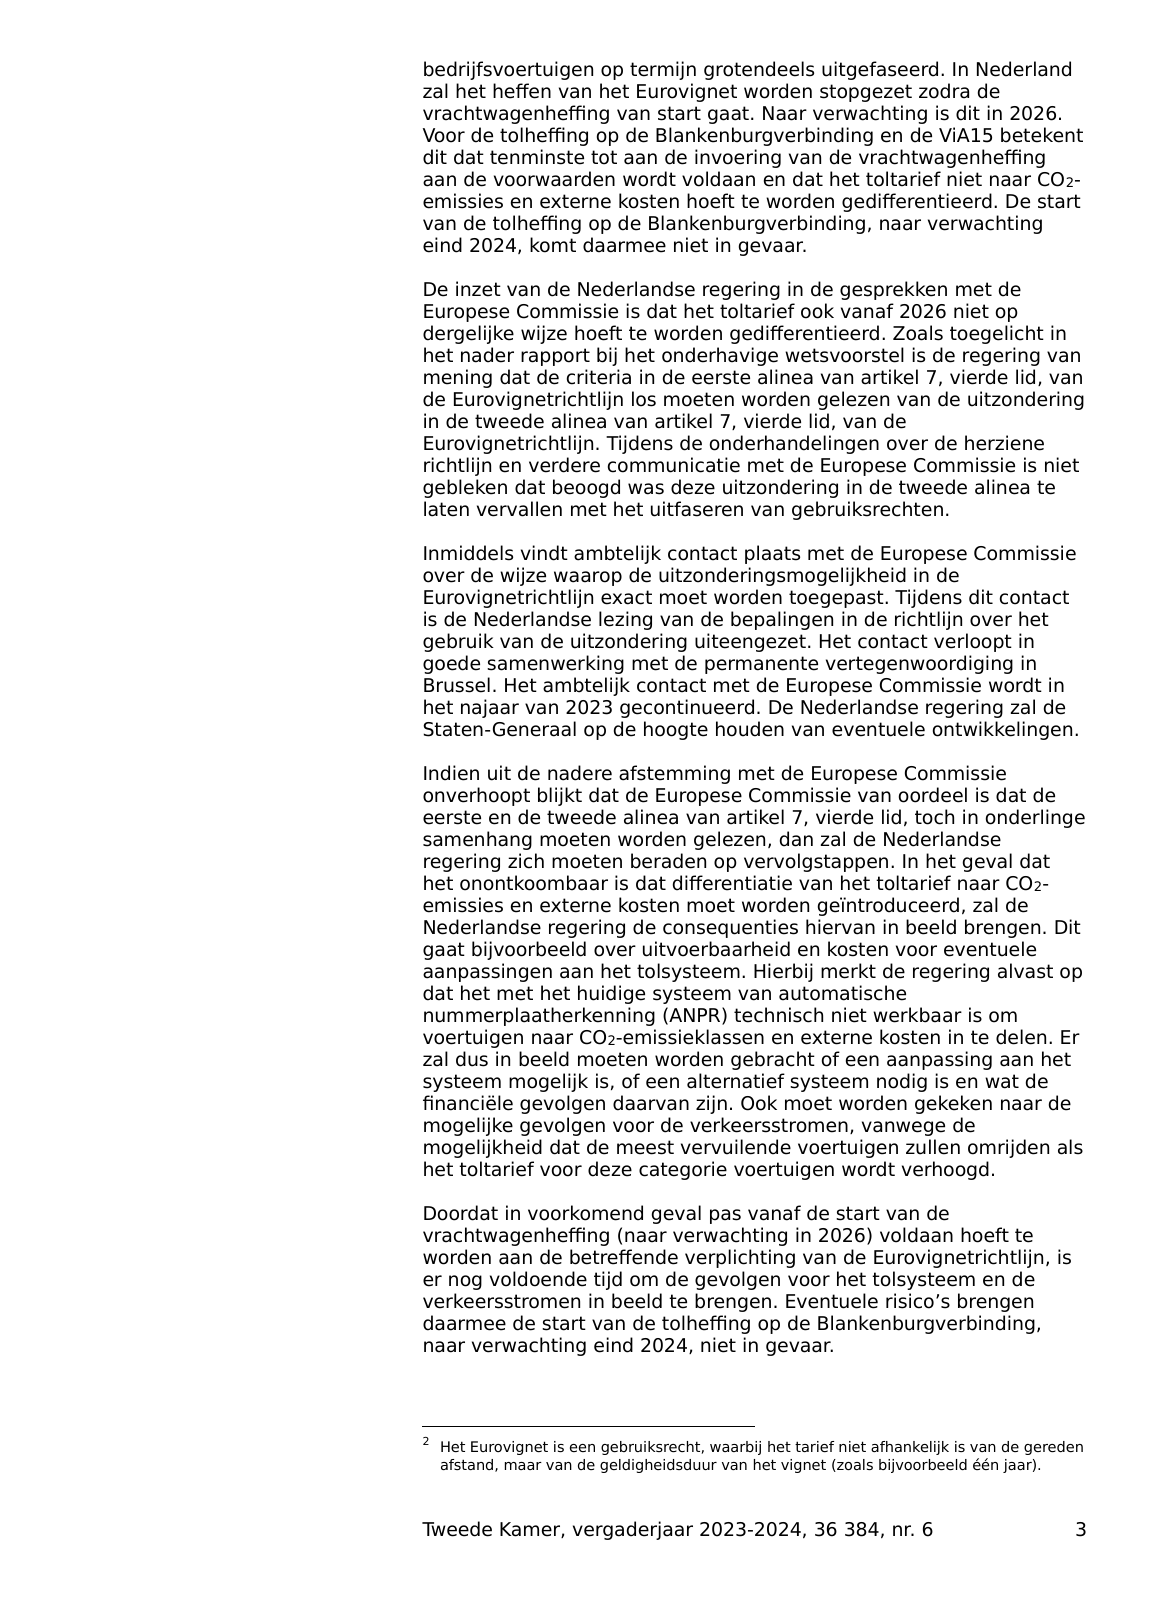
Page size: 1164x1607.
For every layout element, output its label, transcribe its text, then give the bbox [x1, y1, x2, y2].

text Het Eurovignet is een gebruiksrecht, waarbij het tarief niet afhankelijk is van de gereden afstand, maar van de geldigheidsduur van het vignet (zoals bijvoorbeeld één jaar). [422, 1435, 1087, 1474]
text De inzet van de Nederlandse regering in de gesprekken met de Europese Commissie is dat het toltarief ook vanaf 2026 niet op dergelijke wijze hoeft te worden gedifferentieerd. Zoals toegelicht in het nader rapport bij het onderhavige wetsvoorstel is de regering van mening dat de criteria in de eerste alinea van artikel 7, vierde lid, van de Eurovignetrichtlijn los moeten worden gelezen van de uitzondering in de tweede alinea van artikel 7, vierde lid, van de Eurovignetrichtlijn. Tijdens de onderhandelingen over de herziene richtlijn en verdere communicatie met de Europese Commissie is niet gebleken dat beoogd was deze uitzondering in de tweede alinea te laten vervallen met het uitfaseren van gebruiksrechten. [422, 279, 1087, 521]
text Inmiddels vindt ambtelijk contact plaats met de Europese Commissie over de wijze waarop de uitzonderingsmogelijkheid in de Eurovignetrichtlijn exact moet worden toegepast. Tijdens dit contact is de Nederlandse lezing van de bepalingen in de richtlijn over het gebruik van de uitzondering uiteengezet. Het contact verloopt in goede samenwerking met de permanente vertegenwoordiging in Brussel. Het ambtelijk contact met de Europese Commissie wordt in het najaar van 2023 gecontinueerd. De Nederlandse regering zal de Staten-Generaal op de hoogte houden van eventuele ontwikkelingen. [422, 543, 1087, 741]
text Doordat in voorkomend geval pas vanaf de start van de vrachtwagenheffing (naar verwachting in 2026) voldaan hoeft te worden aan de betreffende verplichting van de Eurovignetrichtlijn, is er nog voldoende tijd om de gevolgen voor het tolsysteem en de verkeersstromen in beeld te brengen. Eventuele risico’s brengen daarmee de start van de tolheffing op de Blankenburgverbinding, naar verwachting eind 2024, niet in gevaar. [422, 1203, 1087, 1357]
text bedrijfsvoertuigen op termijn grotendeels uitgefaseerd. In Nederland zal het heffen van het Eurovignet worden stopgezet zodra de vrachtwagenheffing van start gaat. Naar verwachting is dit in 2026. Voor de tolheffing op de Blankenburgverbinding en de ViA15 betekent dit dat tenminste tot aan de invoering van de vrachtwagenheffing aan de voorwaarden wordt voldaan en dat het toltarief niet naar CO2-emissies en externe kosten hoeft te worden gedifferentieerd. De start van de tolheffing op de Blankenburgverbinding, naar verwachting eind 2024, komt daarmee niet in gevaar. [422, 59, 1087, 257]
text Indien uit de nadere afstemming met de Europese Commissie onverhoopt blijkt dat de Europese Commissie van oordeel is dat de eerste en de tweede alinea van artikel 7, vierde lid, toch in onderlinge samenhang moeten worden gelezen, dan zal de Nederlandse regering zich moeten beraden op vervolgstappen. In het geval dat het onontkoombaar is dat differentiatie van het toltarief naar CO2-emissies en externe kosten moet worden geïntroduceerd, zal de Nederlandse regering de consequenties hiervan in beeld brengen. Dit gaat bijvoorbeeld over uitvoerbaarheid en kosten voor eventuele aanpassingen aan het tolsysteem. Hierbij merkt de regering alvast op dat het met het huidige systeem van automatische nummerplaatherkenning (ANPR) technisch niet werkbaar is om voertuigen naar CO2-emissieklassen en externe kosten in te delen. Er zal dus in beeld moeten worden gebracht of een aanpassing aan het systeem mogelijk is, of een alternatief systeem nodig is en wat de financiële gevolgen daarvan zijn. Ook moet worden gekeken naar de mogelijke gevolgen voor de verkeersstromen, vanwege de mogelijkheid dat de meest vervuilende voertuigen zullen omrijden als het toltarief voor deze categorie voertuigen wordt verhoogd. [422, 763, 1087, 1181]
